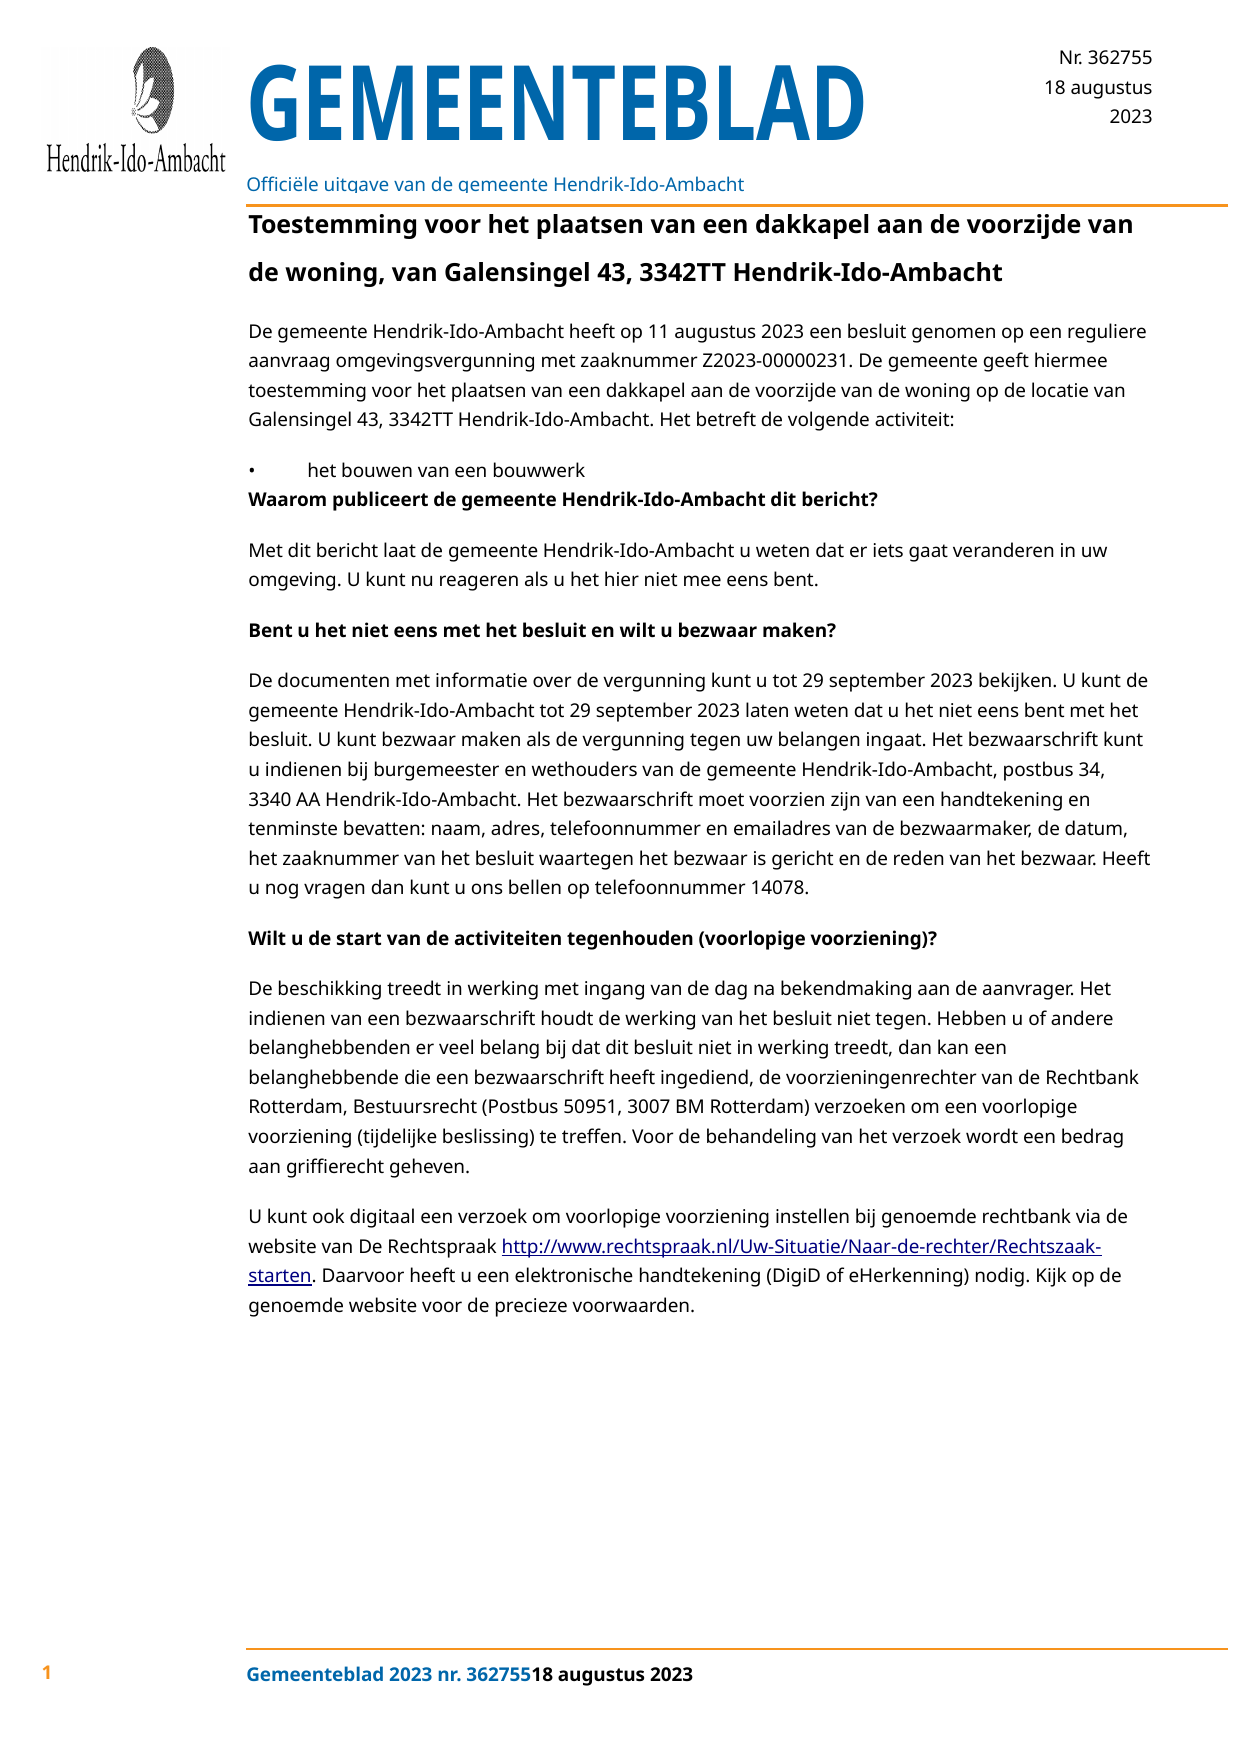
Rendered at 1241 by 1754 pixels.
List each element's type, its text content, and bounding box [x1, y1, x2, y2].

text Bent u het niet eens met het besluit en wilt u bezwaar maken? [248, 617, 1152, 643]
picture [41, 47, 231, 172]
text Met dit bericht laat de gemeente Hendrik-Ido-Ambacht u weten dat er iets gaat veranderen in uw omgeving. U kunt nu reageren als u het hier niet mee eens bent. [248, 537, 1152, 592]
text Toestemming voor het plaatsen van een dakkapel aan de voorzijde van de woning, van Galensingel 43, 3342TT Hendrik-Ido-Ambacht [248, 207, 1152, 288]
text De gemeente Hendrik-Ido-Ambacht heeft op 11 augustus 2023 een besluit genomen op een reguliere aanvraag omgevingsvergunning met zaaknummer Z2023-00000231. De gemeente geeft hiermee toestemming voor het plaatsen van een dakkapel aan de voorzijde van de woning op de locatie van Galensingel 43, 3342TT Hendrik-Ido-Ambacht. Het betreft de volgende activiteit: [248, 318, 1152, 432]
text Waarom publiceert de gemeente Hendrik-Ido-Ambacht dit bericht? [248, 487, 1152, 512]
text Wilt u de start van de activiteiten tegenhouden (voorlopige voorziening)? [248, 925, 1152, 951]
list het bouwen van een bouwwerk [248, 457, 1152, 483]
text De beschikking treedt in werking met ingang van de dag na bekendmaking aan de aanvrager. Het indienen van een bezwaarschrift houdt de werking van het besluit niet tegen. Hebben u of andere belanghebbenden er veel belang bij dat dit besluit niet in werking treedt, dan kan een belanghebbende die een bezwaarschrift heeft ingediend, de voorzieningenrechter van de Rechtbank Rotterdam, Bestuursrecht (Postbus 50951, 3007 BM Rotterdam) verzoeken om een voorlopige voorziening (tijdelijke beslissing) te treffen. Voor de behandeling van het verzoek wordt een bedrag aan griffierecht geheven. [248, 975, 1152, 1179]
text De documenten met informatie over de vergunning kunt u tot 29 september 2023 bekijken. U kunt de gemeente Hendrik-Ido-Ambacht tot 29 september 2023 laten weten dat u het niet eens bent met het besluit. U kunt bezwaar maken als de vergunning tegen uw belangen ingaat. Het bezwaarschrift kunt u indienen bij burgemeester en wethouders van de gemeente Hendrik-Ido-Ambacht, postbus 34, 3340 AA Hendrik-Ido-Ambacht. Het bezwaarschrift moet voorzien zijn van een handtekening en tenminste bevatten: naam, adres, telefoonnummer en emailadres van de bezwaarmaker, de datum, het zaaknummer van het besluit waartegen het bezwaar is gericht en de reden van het bezwaar. Heeft u nog vragen dan kunt u ons bellen op telefoonnummer 14078. [248, 667, 1152, 900]
text U kunt ook digitaal een verzoek om voorlopige voorziening instellen bij genoemde rechtbank via de website van De Rechtspraak http://www.rechtspraak.nl/Uw-Situatie/Naar-de-rechter/Rechtszaak-starten. Daarvoor heeft u een elektronische handtekening (DigiD of eHerkenning) nodig. Kijk op de genoemde website voor de precieze voorwaarden. [248, 1203, 1152, 1318]
